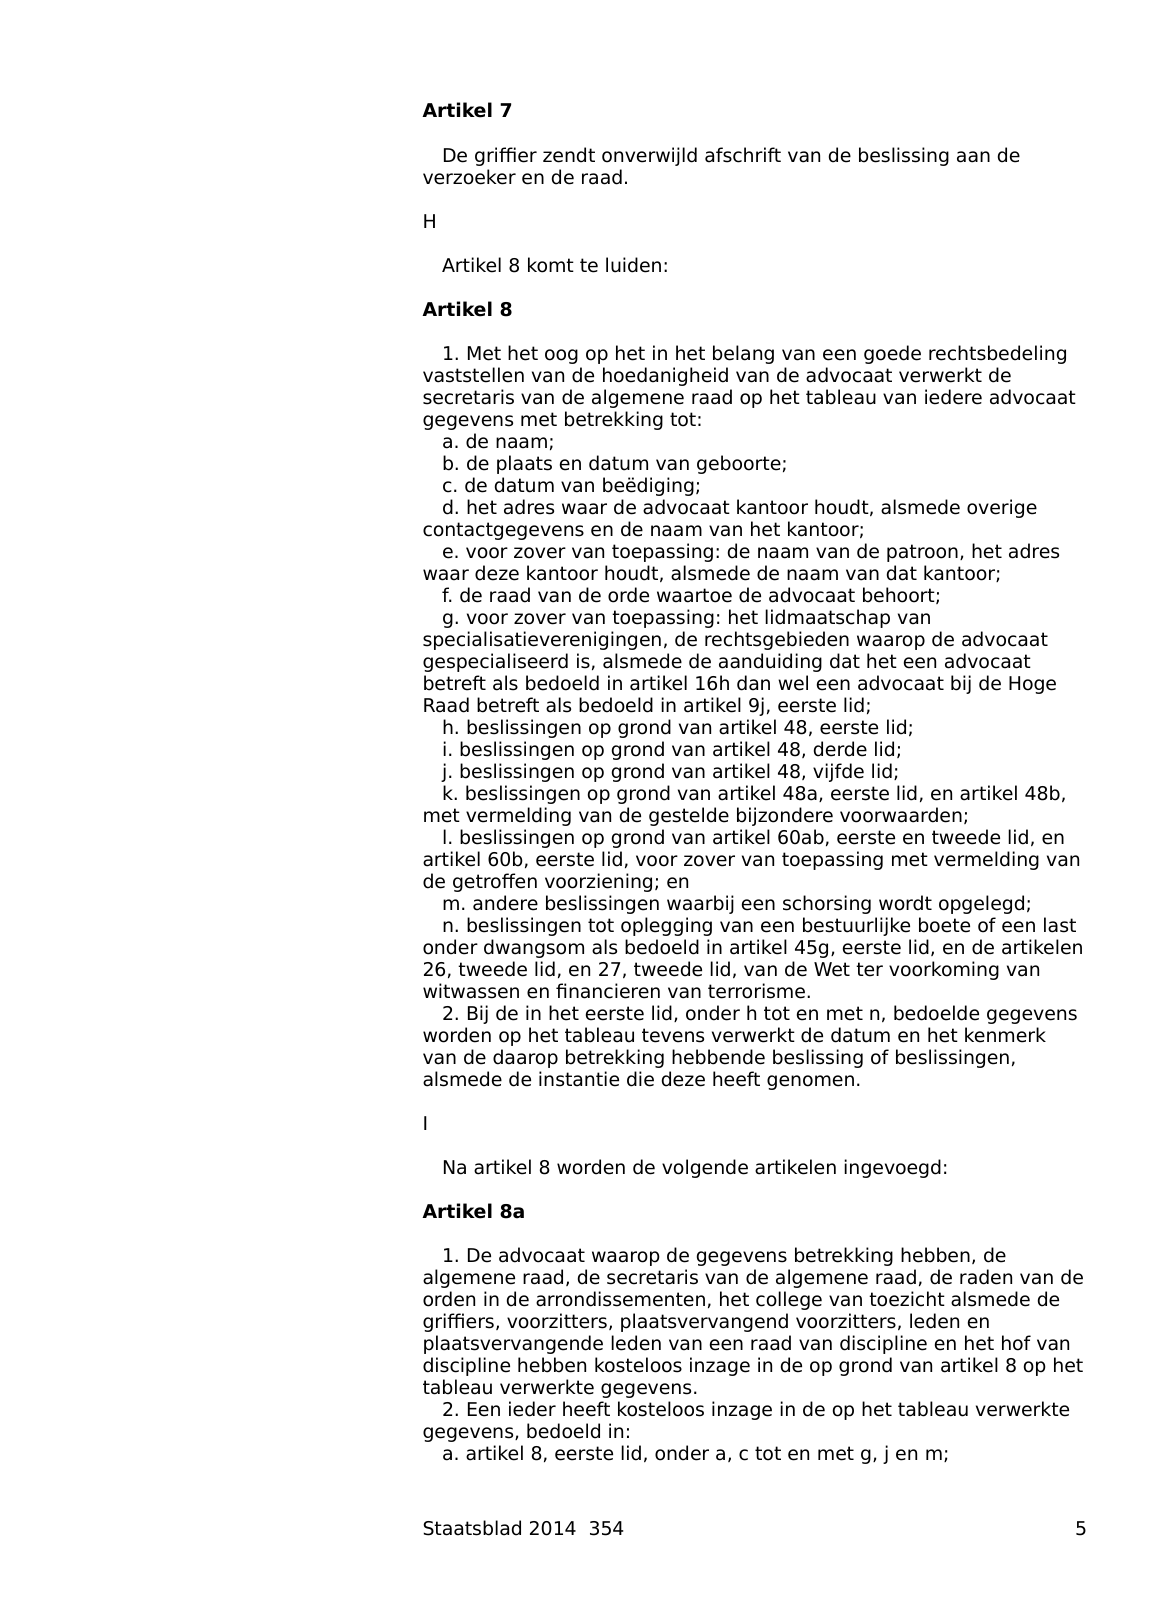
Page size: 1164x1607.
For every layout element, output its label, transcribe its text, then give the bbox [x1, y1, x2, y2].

text k. beslissingen op grond van artikel 48a, eerste lid, en artikel 48b, met vermelding van de gestelde bijzondere voorwaarden; [422, 783, 1087, 827]
text l. beslissingen op grond van artikel 60ab, eerste en tweede lid, en artikel 60b, eerste lid, voor zover van toepassing met vermelding van de getroffen voorziening; en [422, 827, 1087, 893]
subtitle Artikel 7 [422, 100, 1087, 122]
text f. de raad van de orde waartoe de advocaat behoort; [422, 585, 1087, 607]
text Na artikel 8 worden de volgende artikelen ingevoegd: [422, 1157, 1087, 1179]
text n. beslissingen tot oplegging van een bestuurlijke boete of een last onder dwangsom als bedoeld in artikel 45g, eerste lid, en de artikelen 26, tweede lid, en 27, tweede lid, van de Wet ter voorkoming van witwassen en financieren van terrorisme. [422, 915, 1087, 1003]
text i. beslissingen op grond van artikel 48, derde lid; [422, 739, 1087, 761]
text m. andere beslissingen waarbij een schorsing wordt opgelegd; [422, 893, 1087, 915]
text j. beslissingen op grond van artikel 48, vijfde lid; [422, 761, 1087, 783]
text a. de naam; [422, 431, 1087, 453]
text b. de plaats en datum van geboorte; [422, 453, 1087, 475]
text 2. Een ieder heeft kosteloos inzage in de op het tableau verwerkte gegevens, bedoeld in: [422, 1399, 1087, 1443]
subtitle Artikel 8a [422, 1201, 1087, 1223]
text 1. Met het oog op het in het belang van een goede rechtsbedeling vaststellen van de hoedanigheid van de advocaat verwerkt de secretaris van de algemene raad op het tableau van iedere advocaat gegevens met betrekking tot: [422, 343, 1087, 431]
text 2. Bij de in het eerste lid, onder h tot en met n, bedoelde gegevens worden op het tableau tevens verwerkt de datum en het kenmerk van de daarop betrekking hebbende beslissing of beslissingen, alsmede de instantie die deze heeft genomen. [422, 1003, 1087, 1091]
text I [422, 1113, 1087, 1135]
text e. voor zover van toepassing: de naam van de patroon, het adres waar deze kantoor houdt, alsmede de naam van dat kantoor; [422, 541, 1087, 585]
text h. beslissingen op grond van artikel 48, eerste lid; [422, 717, 1087, 739]
text d. het adres waar de advocaat kantoor houdt, alsmede overige contactgegevens en de naam van het kantoor; [422, 497, 1087, 541]
text 1. De advocaat waarop de gegevens betrekking hebben, de algemene raad, de secretaris van de algemene raad, de raden van de orden in de arrondissementen, het college van toezicht alsmede de griffiers, voorzitters, plaatsvervangend voorzitters, leden en plaatsvervangende leden van een raad van discipline en het hof van discipline hebben kosteloos inzage in de op grond van artikel 8 op het tableau verwerkte gegevens. [422, 1245, 1087, 1399]
text a. artikel 8, eerste lid, onder a, c tot en met g, j en m; [422, 1443, 1087, 1465]
text c. de datum van beëdiging; [422, 475, 1087, 497]
subtitle Artikel 8 [422, 299, 1087, 321]
text H [422, 211, 1087, 233]
text g. voor zover van toepassing: het lidmaatschap van specialisatieverenigingen, de rechtsgebieden waarop de advocaat gespecialiseerd is, alsmede de aanduiding dat het een advocaat betreft als bedoeld in artikel 16h dan wel een advocaat bij de Hoge Raad betreft als bedoeld in artikel 9j, eerste lid; [422, 607, 1087, 717]
text De griffier zendt onverwijld afschrift van de beslissing aan de verzoeker en de raad. [422, 144, 1087, 188]
text Artikel 8 komt te luiden: [422, 255, 1087, 277]
